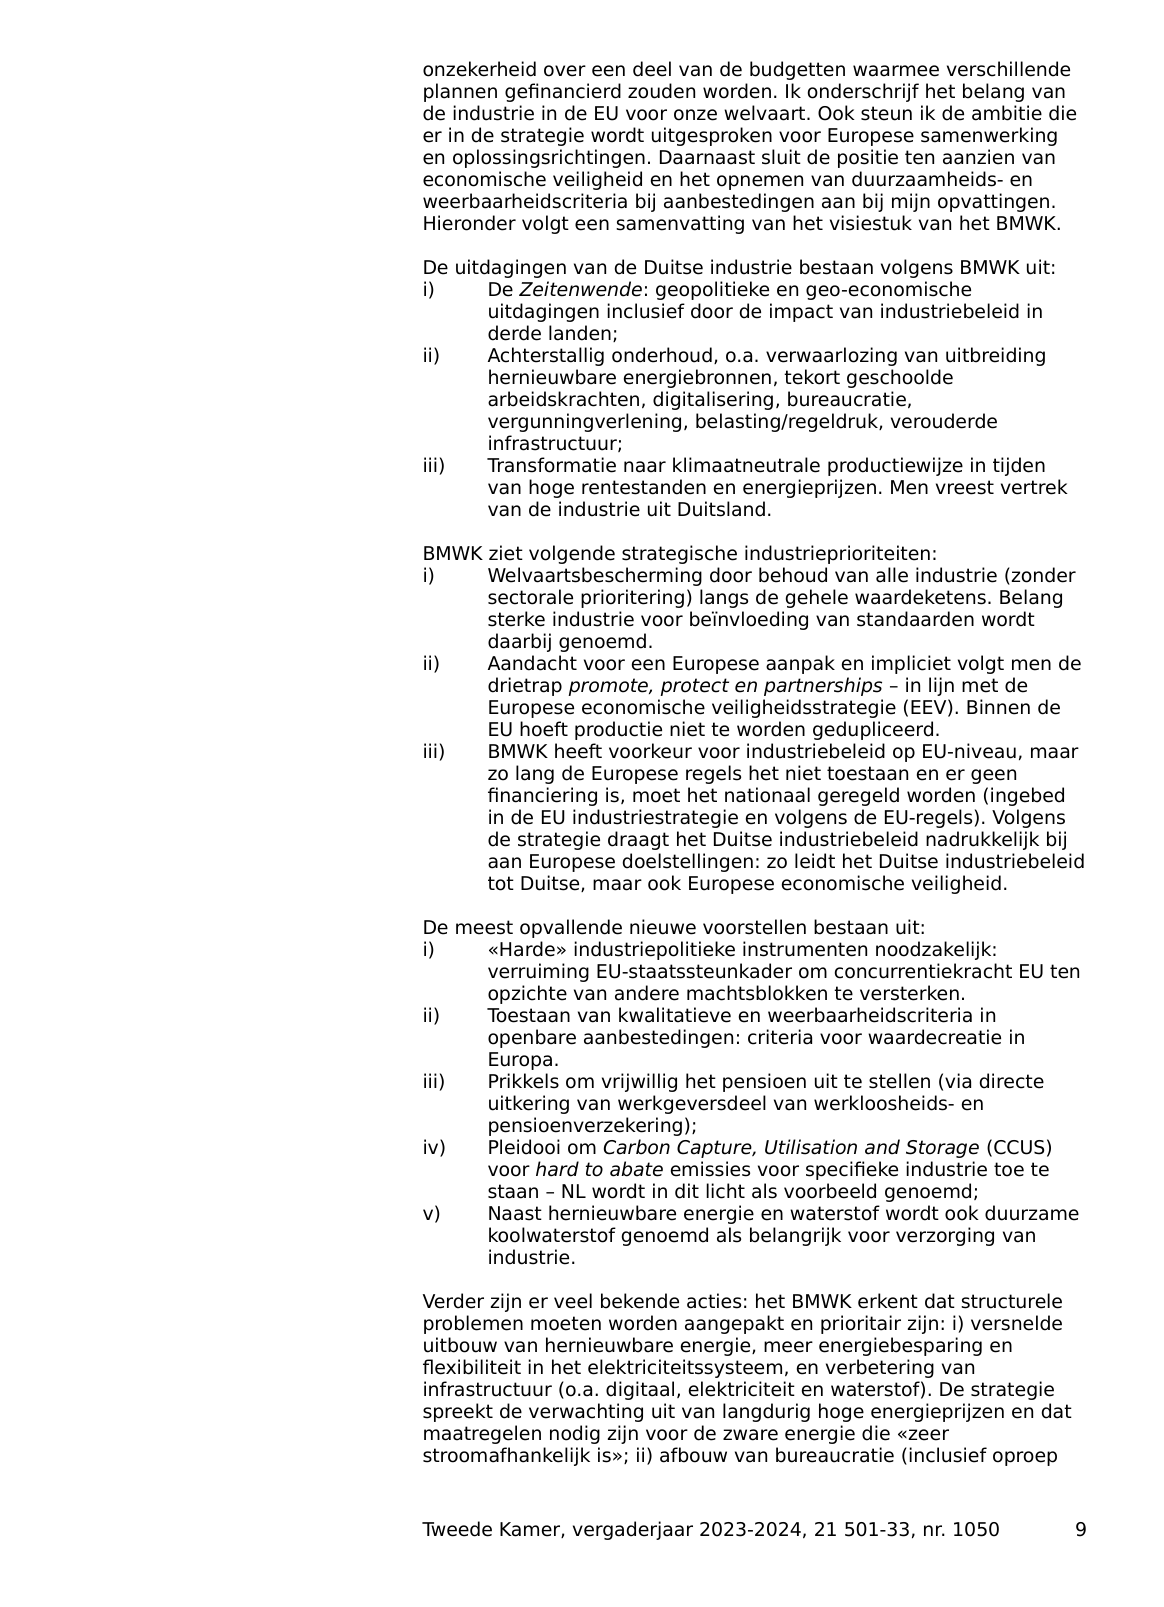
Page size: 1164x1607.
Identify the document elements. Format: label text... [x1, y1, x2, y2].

text De meest opvallende nieuwe voorstellen bestaan uit: [422, 917, 1087, 939]
text iii) BMWK heeft voorkeur voor industriebeleid op EU-niveau, maar zo lang de Europese regels het niet toestaan en er geen financiering is, moet het nationaal geregeld worden (ingebed in de EU industriestrategie en volgens de EU-regels). Volgens de strategie draagt het Duitse industriebeleid nadrukkelijk bij aan Europese doelstellingen: zo leidt het Duitse industriebeleid tot Duitse, maar ook Europese economische veiligheid. [422, 741, 1087, 895]
text i) De Zeitenwende: geopolitieke en geo-economische uitdagingen inclusief door de impact van industriebeleid in derde landen; [422, 279, 1087, 345]
text onzekerheid over een deel van de budgetten waarmee verschillende plannen gefinancierd zouden worden. Ik onderschrijf het belang van de industrie in de EU voor onze welvaart. Ook steun ik de ambitie die er in de strategie wordt uitgesproken voor Europese samenwerking en oplossingsrichtingen. Daarnaast sluit de positie ten aanzien van economische veiligheid en het opnemen van duurzaamheids- en weerbaarheidscriteria bij aanbestedingen aan bij mijn opvattingen. [422, 59, 1087, 213]
text iv) Pleidooi om Carbon Capture, Utilisation and Storage (CCUS) voor hard to abate emissies voor specifieke industrie toe te staan – NL wordt in dit licht als voorbeeld genoemd; [422, 1137, 1087, 1203]
text iii) Transformatie naar klimaatneutrale productiewijze in tijden van hoge rentestanden en energieprijzen. Men vreest vertrek van de industrie uit Duitsland. [422, 455, 1087, 521]
text ii) Toestaan van kwalitatieve en weerbaarheidscriteria in openbare aanbestedingen: criteria voor waardecreatie in Europa. [422, 1005, 1087, 1071]
text i) «Harde» industriepolitieke instrumenten noodzakelijk: verruiming EU-staatssteunkader om concurrentiekracht EU ten opzichte van andere machtsblokken te versterken. [422, 939, 1087, 1005]
text Verder zijn er veel bekende acties: het BMWK erkent dat structurele problemen moeten worden aangepakt en prioritair zijn: i) versnelde uitbouw van hernieuwbare energie, meer energiebesparing en flexibiliteit in het elektriciteitssysteem, en verbetering van infrastructuur (o.a. digitaal, elektriciteit en waterstof). De strategie spreekt de verwachting uit van langdurig hoge energieprijzen en dat maatregelen nodig zijn voor de zware energie die «zeer stroomafhankelijk is»; ii) afbouw van bureaucratie (inclusief oproep [422, 1291, 1087, 1467]
text BMWK ziet volgende strategische industrieprioriteiten: [422, 543, 1087, 565]
text Hieronder volgt een samenvatting van het visiestuk van het BMWK. [422, 213, 1087, 235]
text De uitdagingen van de Duitse industrie bestaan volgens BMWK uit: [422, 257, 1087, 279]
text ii) Aandacht voor een Europese aanpak en impliciet volgt men de drietrap promote, protect en partnerships – in lijn met de Europese economische veiligheidsstrategie (EEV). Binnen de EU hoeft productie niet te worden gedupliceerd. [422, 653, 1087, 741]
text iii) Prikkels om vrijwillig het pensioen uit te stellen (via directe uitkering van werkgeversdeel van werkloosheids- en pensioenverzekering); [422, 1071, 1087, 1137]
text i) Welvaartsbescherming door behoud van alle industrie (zonder sectorale prioritering) langs de gehele waardeketens. Belang sterke industrie voor beïnvloeding van standaarden wordt daarbij genoemd. [422, 565, 1087, 653]
text ii) Achterstallig onderhoud, o.a. verwaarlozing van uitbreiding hernieuwbare energiebronnen, tekort geschoolde arbeidskrachten, digitalisering, bureaucratie, vergunningverlening, belasting/regeldruk, verouderde infrastructuur; [422, 345, 1087, 455]
text v) Naast hernieuwbare energie en waterstof wordt ook duurzame koolwaterstof genoemd als belangrijk voor verzorging van industrie. [422, 1203, 1087, 1268]
